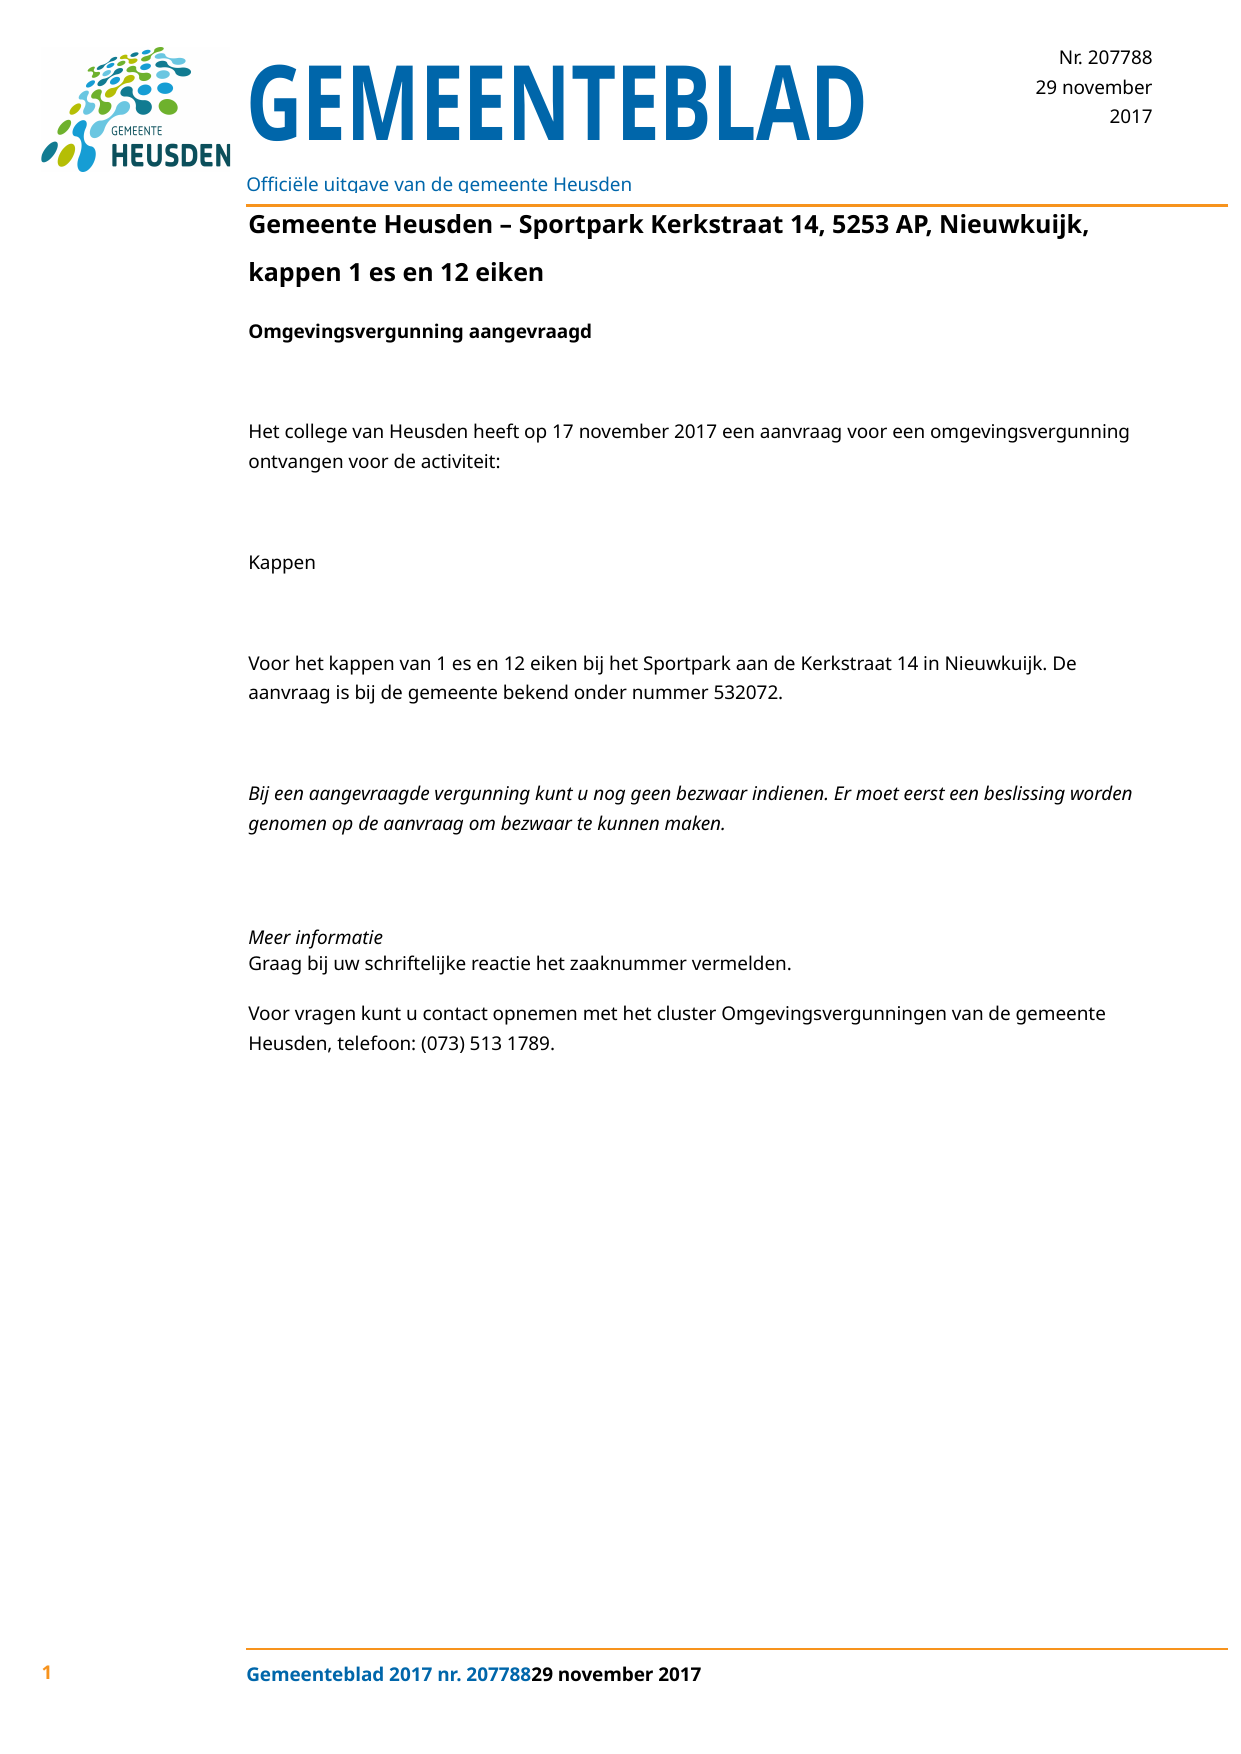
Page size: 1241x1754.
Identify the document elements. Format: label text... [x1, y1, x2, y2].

text Gemeente Heusden – Sportpark Kerkstraat 14, 5253 AP, Nieuwkuijk, kappen 1 es en 12 eiken [248, 207, 1152, 288]
text Kappen [248, 549, 1152, 575]
text Het college van Heusden heeft op 17 november 2017 een aanvraag voor een omgevingsvergunning ontvangen voor de activiteit: [248, 419, 1152, 474]
text Omgevingsvergunning aangevraagd [248, 318, 1152, 344]
text Meer informatie [248, 924, 1152, 950]
text Graag bij uw schriftelijke reactie het zaaknummer vermelden. [248, 950, 1152, 976]
text Voor vragen kunt u contact opnemen met het cluster Omgevingsvergunningen van de gemeente Heusden, telefoon: (073) 513 1789. [248, 1001, 1152, 1056]
text Bij een aangevraagde vergunning kunt u nog geen bezwaar indienen. Er moet eerst een beslissing worden genomen op de aanvraag om bezwaar te kunnen maken. [248, 780, 1152, 836]
text Voor het kappen van 1 es en 12 eiken bij het Sportpark aan de Kerkstraat 14 in Nieuwkuijk. De aanvraag is bij de gemeente bekend onder nummer 532072. [248, 650, 1152, 705]
picture [41, 47, 231, 172]
